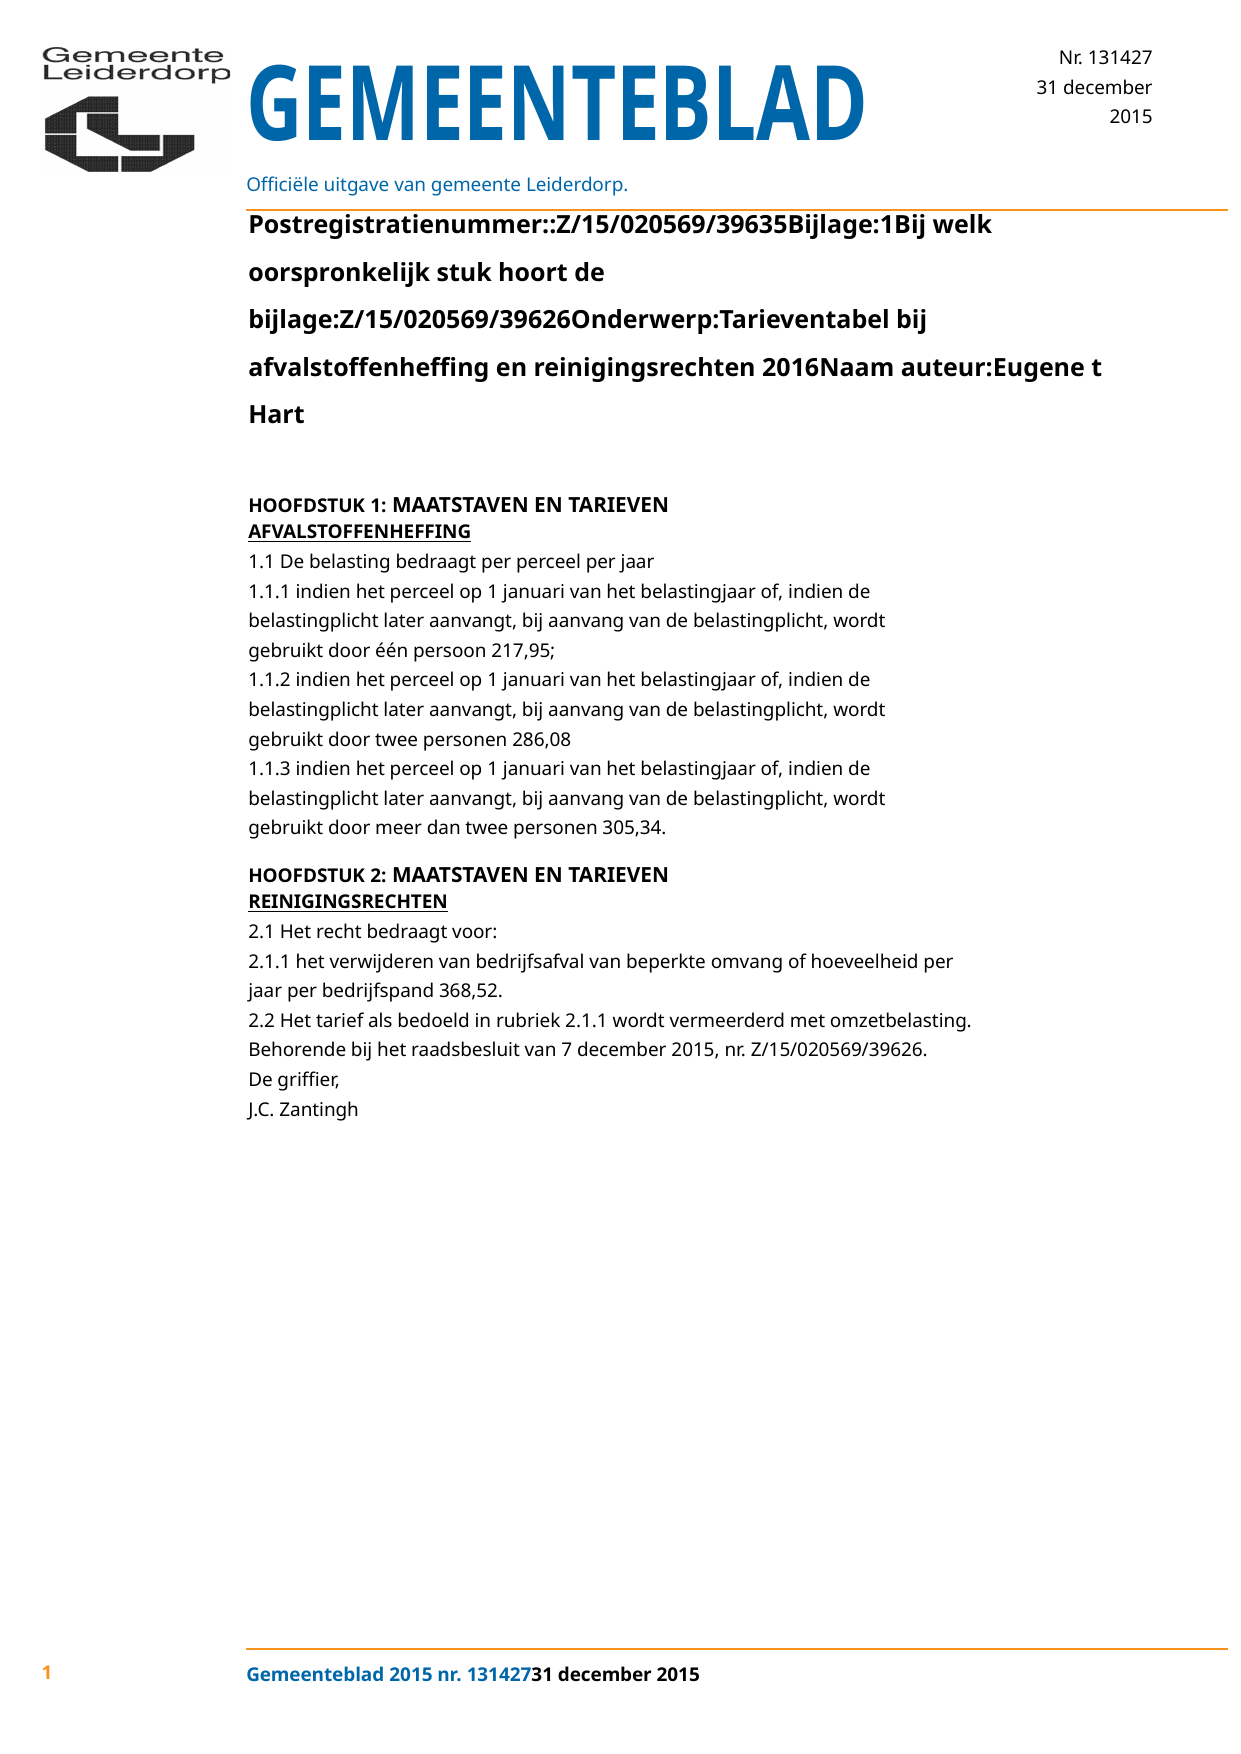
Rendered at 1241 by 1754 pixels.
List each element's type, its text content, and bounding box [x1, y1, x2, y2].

text De griffier, [248, 1066, 1152, 1092]
text belastingplicht later aanvangt, bij aanvang van de belastingplicht, wordt [248, 785, 1152, 811]
text Behorende bij het raadsbesluit van 7 december 2015, nr. Z/15/020569/39626. [248, 1037, 1152, 1062]
text 1.1.1 indien het perceel op 1 januari van het belastingjaar of, indien de [248, 578, 1152, 604]
text Postregistratienummer::Z/15/020569/39635Bijlage:1Bij welk oorspronkelijk stuk hoort de bijlage:Z/15/020569/39626Onderwerp:Tarieventabel bij afvalstoffenheffing en reinigingsrechten 2016Naam auteur:Eugene t Hart [248, 211, 1152, 431]
text gebruikt door twee personen 286,08 [248, 726, 1152, 752]
text jaar per bedrijfspand 368,52. [248, 977, 1152, 1003]
picture [41, 47, 231, 172]
text REINIGINGSRECHTEN [248, 889, 1152, 914]
text 1.1.2 indien het perceel op 1 januari van het belastingjaar of, indien de [248, 667, 1152, 692]
text 1.1.3 indien het perceel op 1 januari van het belastingjaar of, indien de [248, 755, 1152, 781]
text gebruikt door één persoon 217,95; [248, 637, 1152, 663]
text 2.1.1 het verwijderen van bedrijfsafval van beperkte omvang of hoeveelheid per [248, 948, 1152, 973]
text HOOFDSTUK 1: MAATSTAVEN EN TARIEVEN [248, 490, 1152, 519]
text 2.1 Het recht bedraagt voor: [248, 918, 1152, 944]
text HOOFDSTUK 2: MAATSTAVEN EN TARIEVEN [248, 860, 1152, 889]
text belastingplicht later aanvangt, bij aanvang van de belastingplicht, wordt [248, 696, 1152, 722]
text AFVALSTOFFENHEFFING [248, 519, 1152, 544]
text gebruikt door meer dan twee personen 305,34. [248, 814, 1152, 840]
text belastingplicht later aanvangt, bij aanvang van de belastingplicht, wordt [248, 607, 1152, 633]
text 2.2 Het tarief als bedoeld in rubriek 2.1.1 wordt vermeerderd met omzetbelasting. [248, 1007, 1152, 1033]
text J.C. Zantingh [248, 1096, 1152, 1121]
text 1.1 De belasting bedraagt per perceel per jaar [248, 548, 1152, 574]
